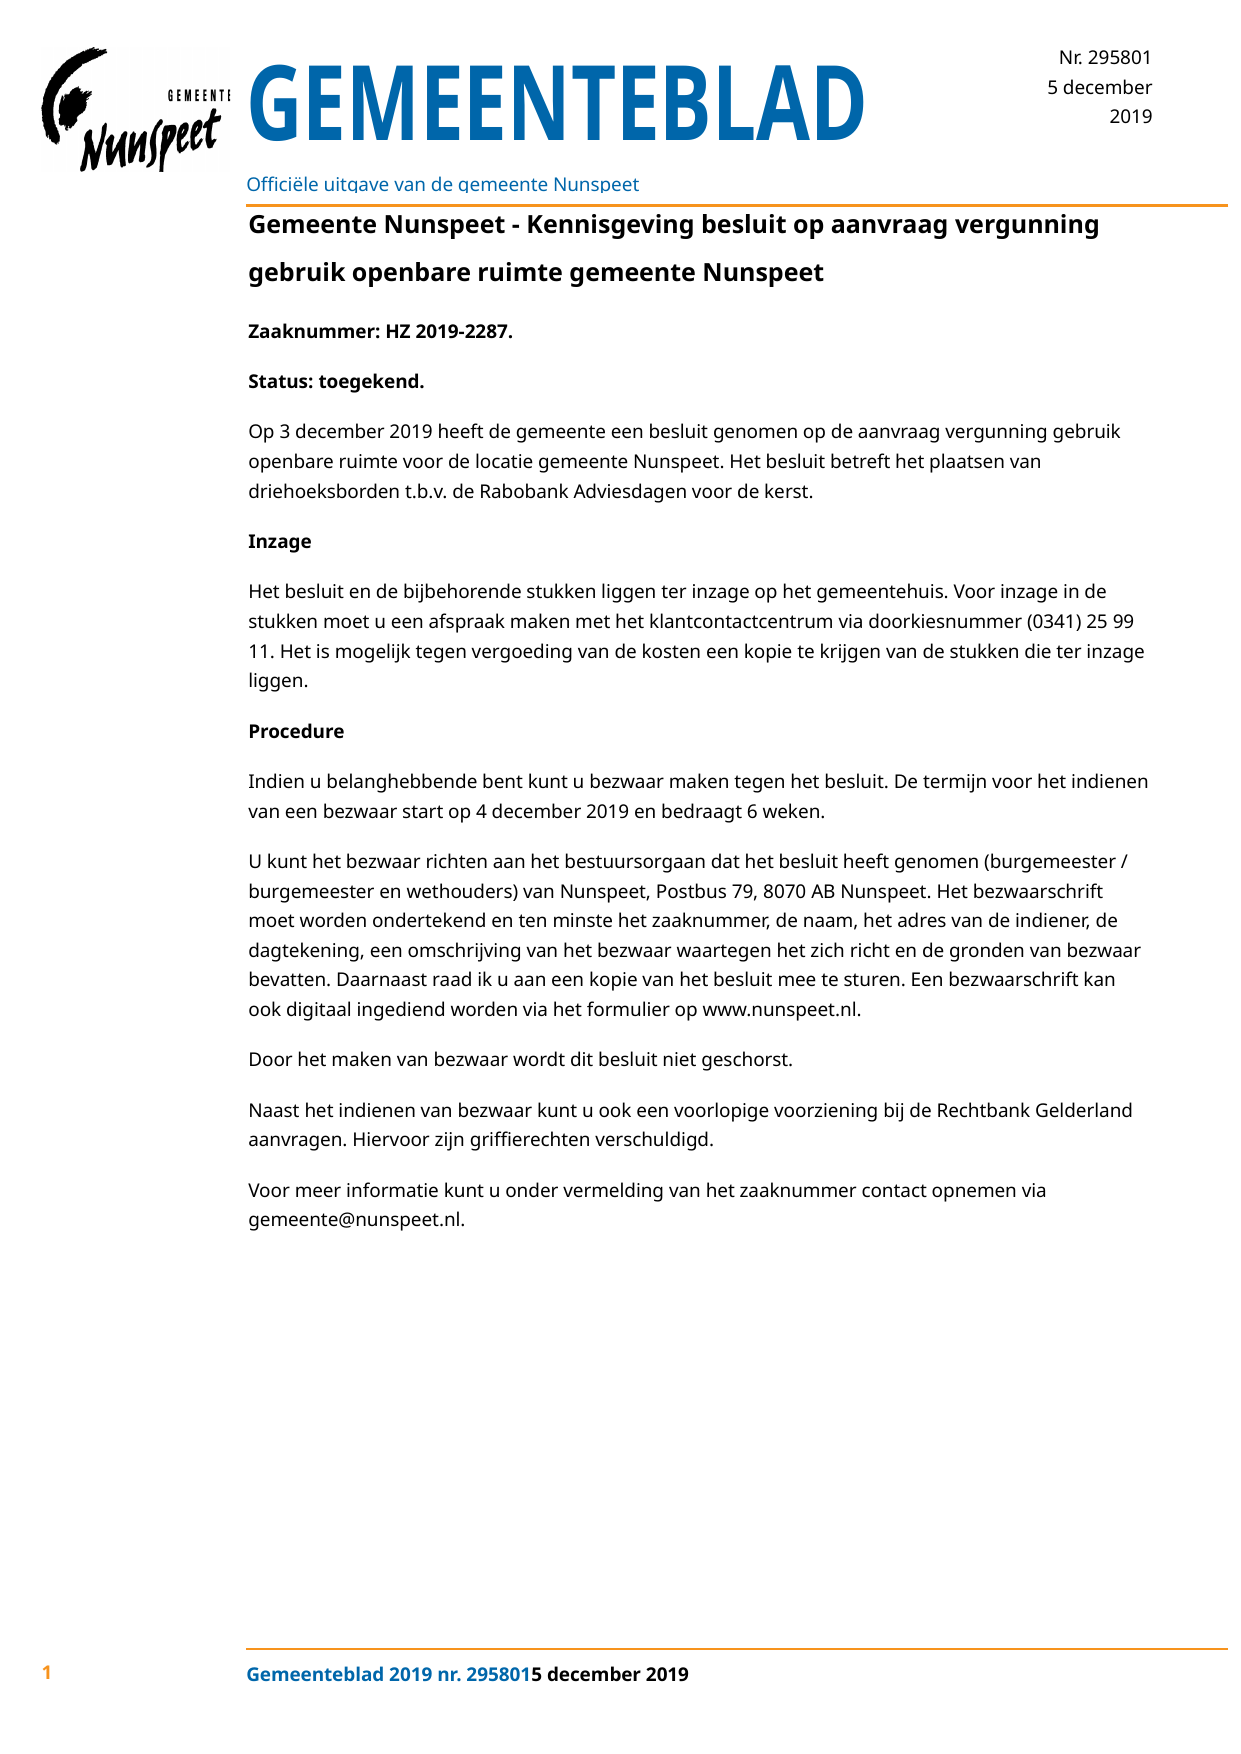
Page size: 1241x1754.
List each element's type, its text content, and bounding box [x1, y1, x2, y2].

text Het besluit en de bijbehorende stukken liggen ter inzage op het gemeentehuis. Voor inzage in de stukken moet u een afspraak maken met het klantcontactcentrum via doorkiesnummer (0341) 25 99 11. Het is mogelijk tegen vergoeding van de kosten een kopie te krijgen van de stukken die ter inzage liggen. [248, 579, 1152, 693]
text Gemeente Nunspeet - Kennisgeving besluit op aanvraag vergunning gebruik openbare ruimte gemeente Nunspeet [248, 207, 1152, 288]
picture [41, 47, 231, 172]
text U kunt het bezwaar richten aan het bestuursorgaan dat het besluit heeft genomen (burgemeester / burgemeester en wethouders) van Nunspeet, Postbus 79, 8070 AB Nunspeet. Het bezwaarschrift moet worden ondertekend en ten minste het zaaknummer, de naam, het adres van de indiener, de dagtekening, een omschrijving van het bezwaar waartegen het zich richt en de gronden van bezwaar bevatten. Daarnaast raad ik u aan een kopie van het besluit mee te sturen. Een bezwaarschrift kan ook digitaal ingediend worden via het formulier op www.nunspeet.nl. [248, 848, 1152, 1022]
text Zaaknummer: HZ 2019-2287. [248, 318, 1152, 344]
text Door het maken van bezwaar wordt dit besluit niet geschorst. [248, 1047, 1152, 1072]
text Indien u belanghebbende bent kunt u bezwaar maken tegen het besluit. De termijn voor het indienen van een bezwaar start op 4 december 2019 en bedraagt 6 weken. [248, 768, 1152, 824]
text Op 3 december 2019 heeft de gemeente een besluit genomen op de aanvraag vergunning gebruik openbare ruimte voor de locatie gemeente Nunspeet. Het besluit betreft het plaatsen van driehoeksborden t.b.v. de Rabobank Adviesdagen voor de kerst. [248, 419, 1152, 504]
text Status: toegekend. [248, 368, 1152, 394]
text Procedure [248, 718, 1152, 744]
text Inzage [248, 528, 1152, 554]
text Voor meer informatie kunt u onder vermelding van het zaaknummer contact opnemen via gemeente@nunspeet.nl. [248, 1177, 1152, 1232]
text Naast het indienen van bezwaar kunt u ook een voorlopige voorziening bij de Rechtbank Gelderland aanvragen. Hiervoor zijn griffierechten verschuldigd. [248, 1097, 1152, 1152]
